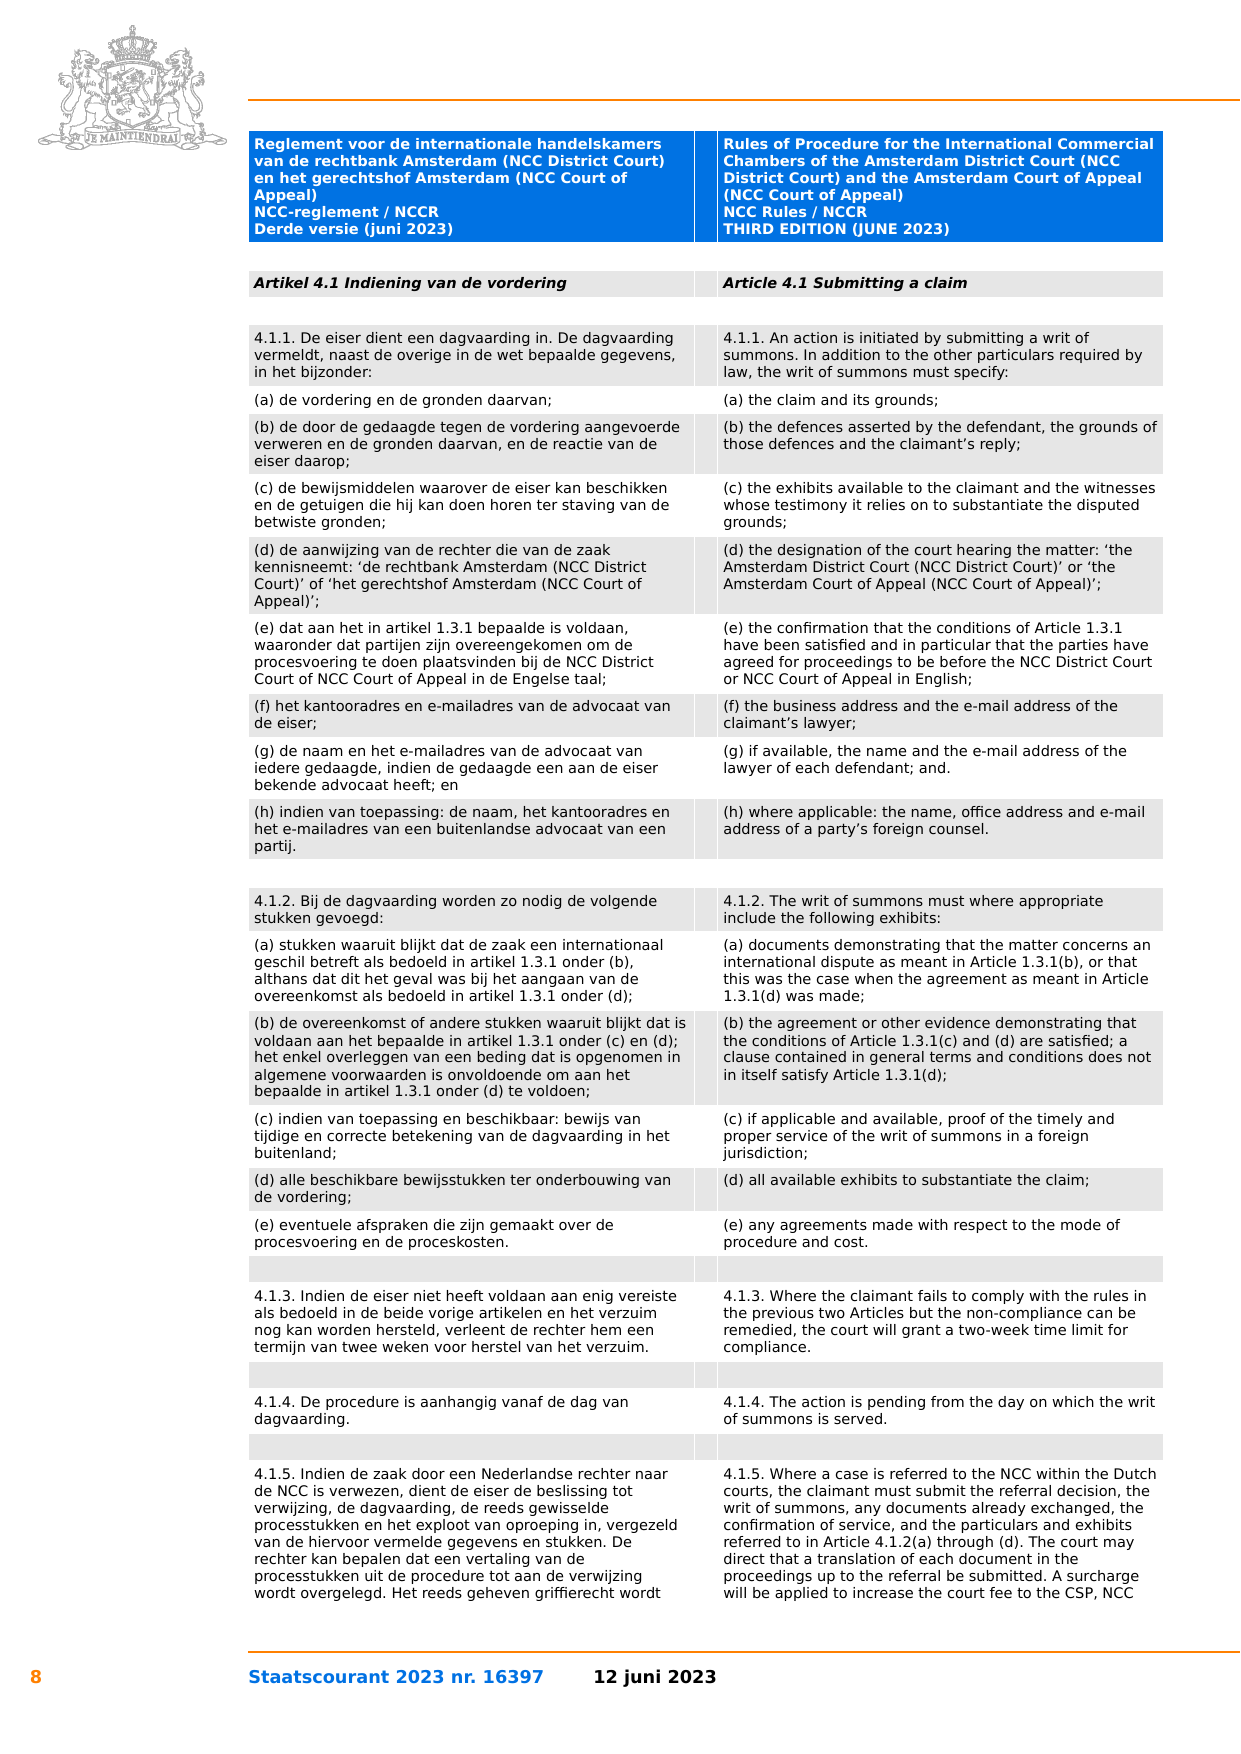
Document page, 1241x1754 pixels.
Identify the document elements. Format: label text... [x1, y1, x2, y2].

table_cell [695, 271, 717, 297]
table_cell Article 4.1 Submitting a claim [718, 271, 1163, 297]
table_cell [695, 799, 717, 859]
table_cell [695, 1168, 717, 1211]
table_cell (f) the business address and the e-mail address of the claimant’s lawyer; [718, 694, 1163, 737]
table_cell (c) if applicable and available, proof of the timely and proper service of the writ of summons in a foreign jurisdiction; [718, 1106, 1163, 1166]
table_cell (f) het kantooradres en e-mailadres van de advocaat van de eiser; [249, 694, 694, 737]
table_header Reglement voor de internationale handelskamers van de rechtbank Amsterdam (NCC District Court) en het gerechtshof Amsterdam (NCC Court of Appeal) NCC-reglement / NCCR Derde versie (juni 2023) [249, 131, 694, 242]
picture [38, 25, 227, 150]
table_cell (d) de aanwijzing van de rechter die van de zaak kennisneemt: ‘de rechtbank Amsterdam (NCC District Court)’ of ‘het gerechtshof Amsterdam (NCC Court of Appeal)’; [249, 537, 694, 614]
table_cell (g) if available, the name and the e-mail address of the lawyer of each defendant; and. [718, 738, 1163, 798]
table_cell (e) any agreements made with respect to the mode of procedure and cost. [718, 1212, 1163, 1255]
table_cell (a) de vordering en de gronden daarvan; [249, 387, 694, 413]
table_cell [695, 414, 717, 474]
table_cell (d) the designation of the court hearing the matter: ‘the Amsterdam District Court (NCC District Court)’ or ‘the Amsterdam Court of Appeal (NCC Court of Appeal)’; [718, 537, 1163, 614]
table_cell (b) the agreement or other evidence demonstrating that the conditions of Article 1.3.1(c) and (d) are satisfied; a clause contained in general terms and conditions does not in itself satisfy Article 1.3.1(d); [718, 1011, 1163, 1105]
table_cell Artikel 4.1 Indiening van de vordering [249, 271, 694, 297]
table_cell [695, 476, 717, 536]
table_cell (b) de overeenkomst of andere stukken waaruit blijkt dat is voldaan aan het bepaalde in artikel 1.3.1 onder (c) en (d); het enkel overleggen van een beding dat is opgenomen in algemene voorwaarden is onvoldoende om aan het bepaalde in artikel 1.3.1 onder (d) te voldoen; [249, 1011, 694, 1105]
table_cell (d) alle beschikbare bewijsstukken ter onderbouwing van de vordering; [249, 1168, 694, 1211]
table_cell 4.1.3. Indien de eiser niet heeft voldaan aan enig vereiste als bedoeld in de beide vorige artikelen en het verzuim nog kan worden hersteld, verleent de rechter hem een termijn van twee weken voor herstel van het verzuim. [249, 1284, 694, 1361]
table_cell (a) the claim and its grounds; [718, 387, 1163, 413]
table_cell [695, 1212, 717, 1255]
table_cell [695, 1011, 717, 1105]
table_cell (b) the defences asserted by the defendant, the grounds of those defences and the claimant’s reply; [718, 414, 1163, 474]
table_cell 4.1.3. Where the claimant fails to comply with the rules in the previous two Articles but the non-compliance can be remedied, the court will grant a two-week time limit for compliance. [718, 1284, 1163, 1361]
table_cell [695, 387, 717, 413]
table_cell [249, 861, 694, 887]
table_cell [695, 325, 717, 386]
table_cell (e) the confirmation that the conditions of Article 1.3.1 have been satisfied and in particular that the parties have agreed for proceedings to be before the NCC District Court or NCC Court of Appeal in English; [718, 615, 1163, 692]
table_cell [695, 298, 717, 324]
table_cell [718, 1256, 1163, 1282]
table_header Rules of Procedure for the International Commercial Chambers of the Amsterdam District Court (NCC District Court) and the Amsterdam Court of Appeal (NCC Court of Appeal) NCC Rules / NCCR THIRD EDITION (JUNE 2023) [718, 131, 1163, 242]
table_cell (h) where applicable: the name, office address and e-mail address of a party’s foreign counsel. [718, 799, 1163, 859]
table_cell [249, 243, 694, 269]
table_cell (a) documents demonstrating that the matter concerns an international dispute as meant in Article 1.3.1(b), or that this was the case when the agreement as meant in Article 1.3.1(d) was made; [718, 933, 1163, 1010]
table_cell [695, 694, 717, 737]
table_cell (c) the exhibits available to the claimant and the witnesses whose testimony it relies on to substantiate the disputed grounds; [718, 476, 1163, 536]
table_cell 4.1.1. An action is initiated by submitting a writ of summons. In addition to the other particulars required by law, the writ of summons must specify: [718, 325, 1163, 386]
table_cell [249, 298, 694, 324]
table_cell (c) de bewijsmiddelen waarover de eiser kan beschikken en de getuigen die hij kan doen horen ter staving van de betwiste gronden; [249, 476, 694, 536]
table_cell (e) dat aan het in artikel 1.3.1 bepaalde is voldaan, waaronder dat partijen zijn overeengekomen om de procesvoering te doen plaatsvinden bij de NCC District Court of NCC Court of Appeal in de Engelse taal; [249, 615, 694, 692]
table_cell [718, 1434, 1163, 1460]
table_cell [695, 1362, 717, 1388]
table_cell [695, 615, 717, 692]
table_cell 4.1.2. The writ of summons must where appropriate include the following exhibits: [718, 888, 1163, 931]
table_cell [718, 861, 1163, 887]
table_cell (a) stukken waaruit blijkt dat de zaak een internationaal geschil betreft als bedoeld in artikel 1.3.1 onder (b), althans dat dit het geval was bij het aangaan van de overeenkomst als bedoeld in artikel 1.3.1 onder (d); [249, 933, 694, 1010]
table_cell [249, 1362, 694, 1388]
table_cell [695, 1106, 717, 1166]
table_cell 4.1.4. De procedure is aanhangig vanaf de dag van dagvaarding. [249, 1389, 694, 1433]
table_cell (h) indien van toepassing: de naam, het kantooradres en het e-mailadres van een buitenlandse advocaat van een partij. [249, 799, 694, 859]
table_cell [695, 888, 717, 931]
table_cell [718, 1362, 1163, 1388]
table_cell [695, 1461, 717, 1606]
table_cell [695, 933, 717, 1010]
table_cell 4.1.2. Bij de dagvaarding worden zo nodig de volgende stukken gevoegd: [249, 888, 694, 931]
table_cell 4.1.5. Where a case is referred to the NCC within the Dutch courts, the claimant must submit the referral decision, the writ of summons, any documents already exchanged, the confirmation of service, and the particulars and exhibits referred to in Article 4.1.2(a) through (d). The court may direct that a translation of each document in the proceedings up to the referral be submitted. A surcharge will be applied to increase the court fee to the CSP, NCC [718, 1461, 1163, 1606]
table_cell (b) de door de gedaagde tegen de vordering aangevoerde verweren en de gronden daarvan, en de reactie van de eiser daarop; [249, 414, 694, 474]
table_cell [695, 1256, 717, 1282]
table_cell (g) de naam en het e-mailadres van de advocaat van iedere gedaagde, indien de gedaagde een aan de eiser bekende advocaat heeft; en [249, 738, 694, 798]
table_cell [695, 1284, 717, 1361]
table_cell 4.1.1. De eiser dient een dagvaarding in. De dagvaarding vermeldt, naast de overige in de wet bepaalde gegevens, in het bijzonder: [249, 325, 694, 386]
table_cell [695, 1389, 717, 1433]
table_cell [695, 861, 717, 887]
table_cell [695, 243, 717, 269]
table_cell [695, 537, 717, 614]
table_cell [695, 738, 717, 798]
table_cell (d) all available exhibits to substantiate the claim; [718, 1168, 1163, 1211]
table_cell [718, 298, 1163, 324]
table_cell [249, 1256, 694, 1282]
table_header [695, 131, 717, 242]
table_cell 4.1.5. Indien de zaak door een Nederlandse rechter naar de NCC is verwezen, dient de eiser de beslissing tot verwijzing, de dagvaarding, de reeds gewisselde processtukken en het exploot van oproeping in, vergezeld van de hiervoor vermelde gegevens en stukken. De rechter kan bepalen dat een vertaling van de processtukken uit de procedure tot aan de verwijzing wordt overgelegd. Het reeds geheven griffierecht wordt [249, 1461, 694, 1606]
table_cell [718, 243, 1163, 269]
table_cell (e) eventuele afspraken die zijn gemaakt over de procesvoering en de proceskosten. [249, 1212, 694, 1255]
table_cell [695, 1434, 717, 1460]
table_cell 4.1.4. The action is pending from the day on which the writ of summons is served. [718, 1389, 1163, 1433]
table_cell [249, 1434, 694, 1460]
table_cell (c) indien van toepassing en beschikbaar: bewijs van tijdige en correcte betekening van de dagvaarding in het buitenland; [249, 1106, 694, 1166]
